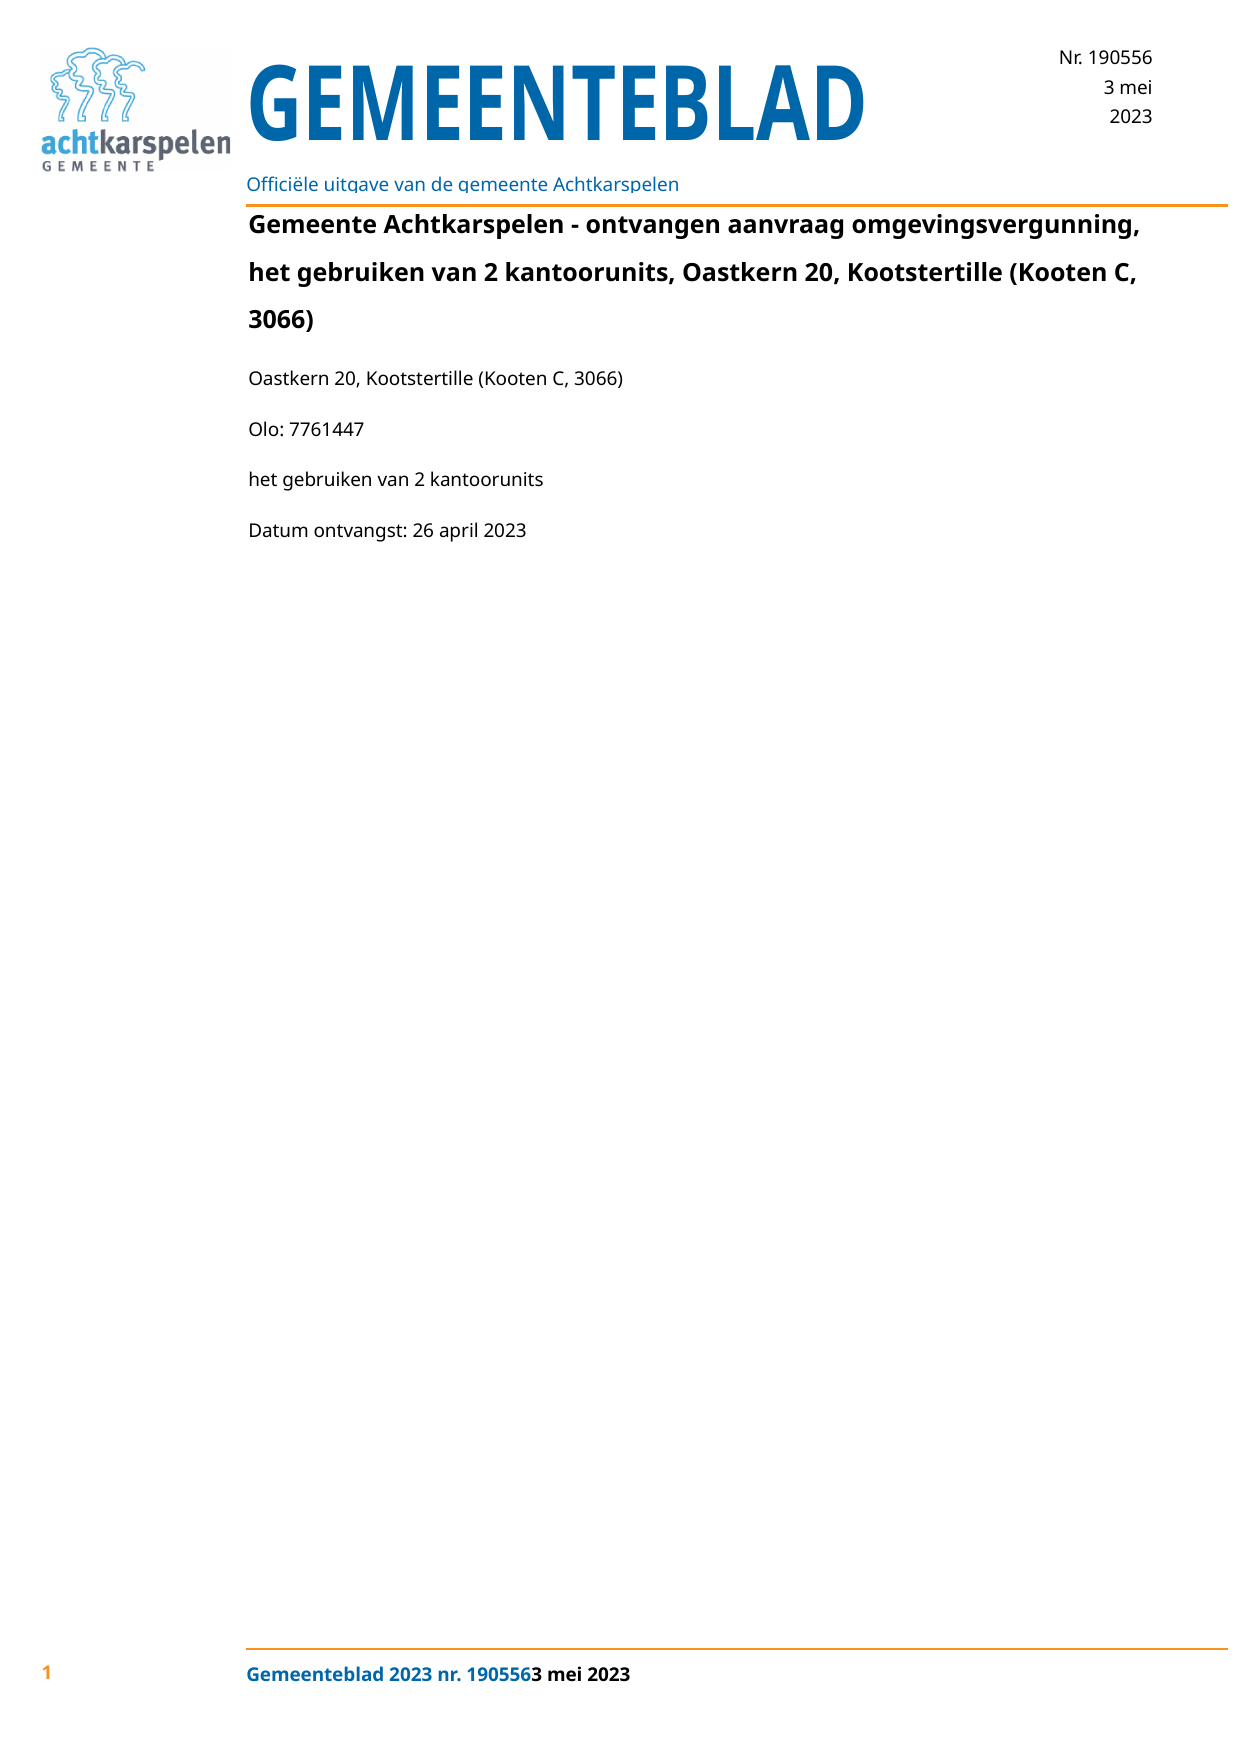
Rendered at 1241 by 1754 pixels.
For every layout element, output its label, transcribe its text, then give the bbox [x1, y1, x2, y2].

picture [41, 47, 231, 172]
text het gebruiken van 2 kantoorunits [248, 466, 1152, 492]
text Oastkern 20, Kootstertille (Kooten C, 3066) [248, 366, 1152, 391]
text Gemeente Achtkarspelen - ontvangen aanvraag omgevingsvergunning, het gebruiken van 2 kantoorunits, Oastkern 20, Kootstertille (Kooten C, 3066) [248, 207, 1152, 336]
text Olo: 7761447 [248, 416, 1152, 442]
text Datum ontvangst: 26 april 2023 [248, 517, 1152, 542]
